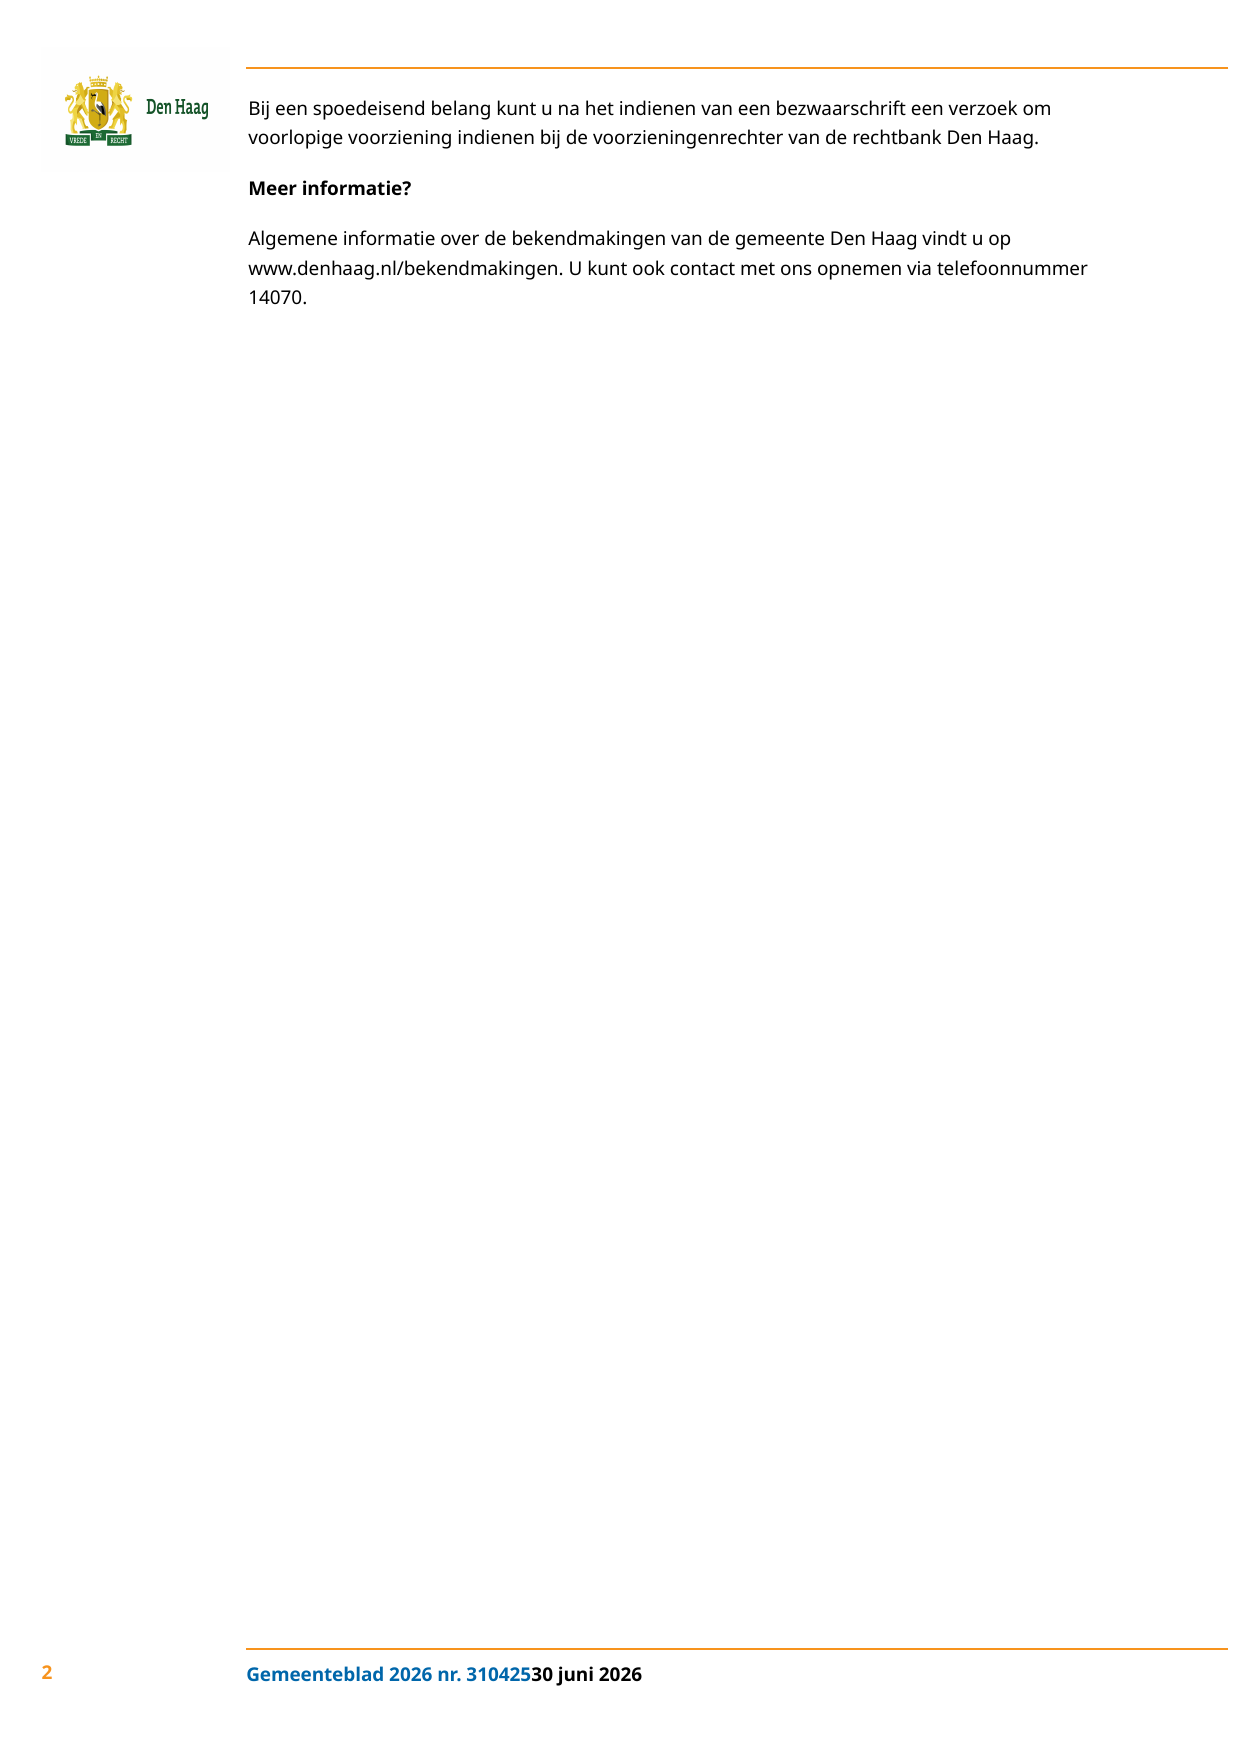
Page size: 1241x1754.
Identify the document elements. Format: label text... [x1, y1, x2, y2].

picture [41, 47, 231, 172]
text Algemene informatie over de bekendmakingen van de gemeente Den Haag vindt u op www.denhaag.nl/bekendmakingen. U kunt ook contact met ons opnemen via telefoonnummer 14070. [248, 225, 1152, 310]
text Bij een spoedeisend belang kunt u na het indienen van een bezwaarschrift een verzoek om voorlopige voorziening indienen bij de voorzieningenrechter van de rechtbank Den Haag. [248, 95, 1152, 150]
text Meer informatie? [248, 175, 1152, 201]
